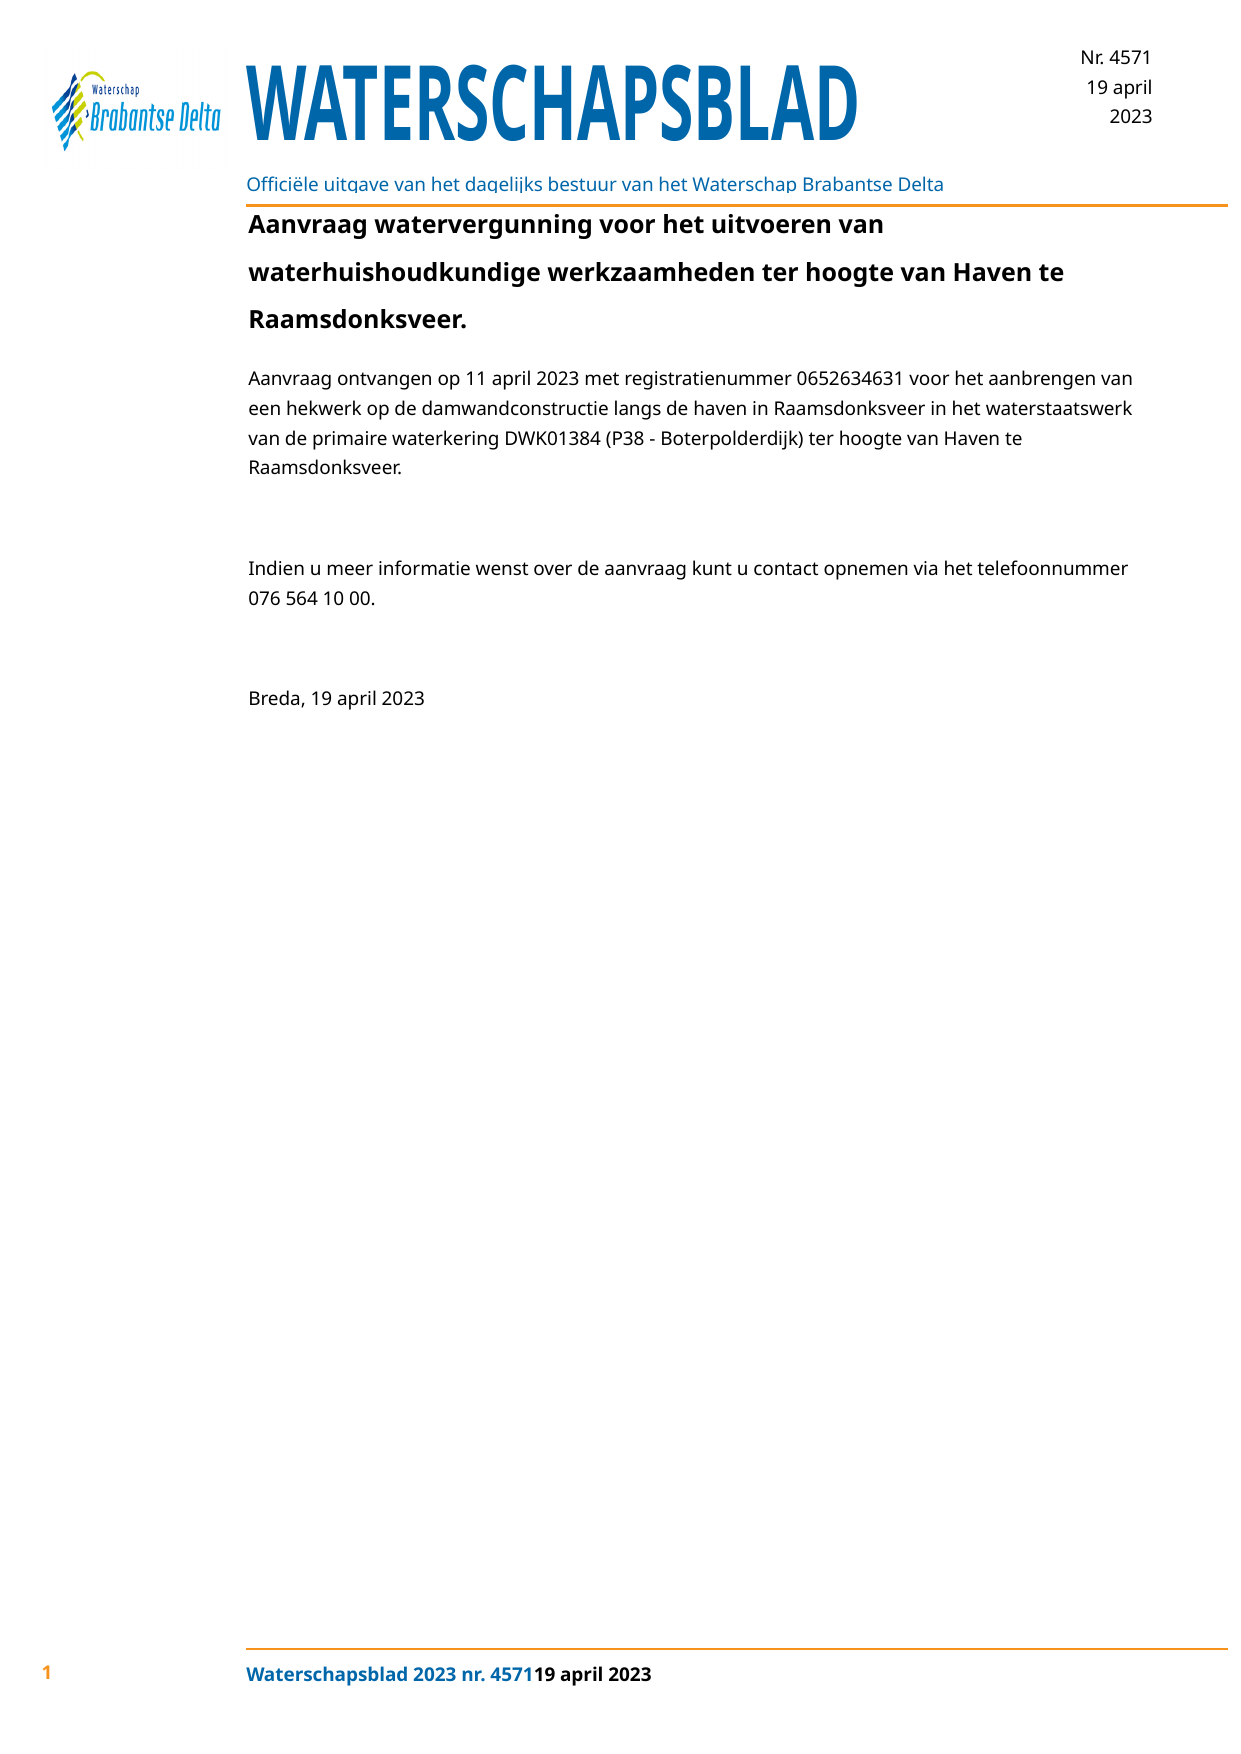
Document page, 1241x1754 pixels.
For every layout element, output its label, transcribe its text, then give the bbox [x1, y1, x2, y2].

text Aanvraag ontvangen op 11 april 2023 met registratienummer 0652634631 voor het aanbrengen van een hekwerk op de damwandconstructie langs de haven in Raamsdonksveer in het waterstaatswerk van de primaire waterkering DWK01384 (P38 - Boterpolderdijk) ter hoogte van Haven te Raamsdonksveer. [248, 366, 1152, 480]
text Breda, 19 april 2023 [248, 686, 1152, 711]
text Indien u meer informatie wenst over de aanvraag kunt u contact opnemen via het telefoonnummer 076 564 10 00. [248, 555, 1152, 610]
picture [41, 47, 231, 172]
text Aanvraag watervergunning voor het uitvoeren van waterhuishoudkundige werkzaamheden ter hoogte van Haven te Raamsdonksveer. [248, 207, 1152, 336]
